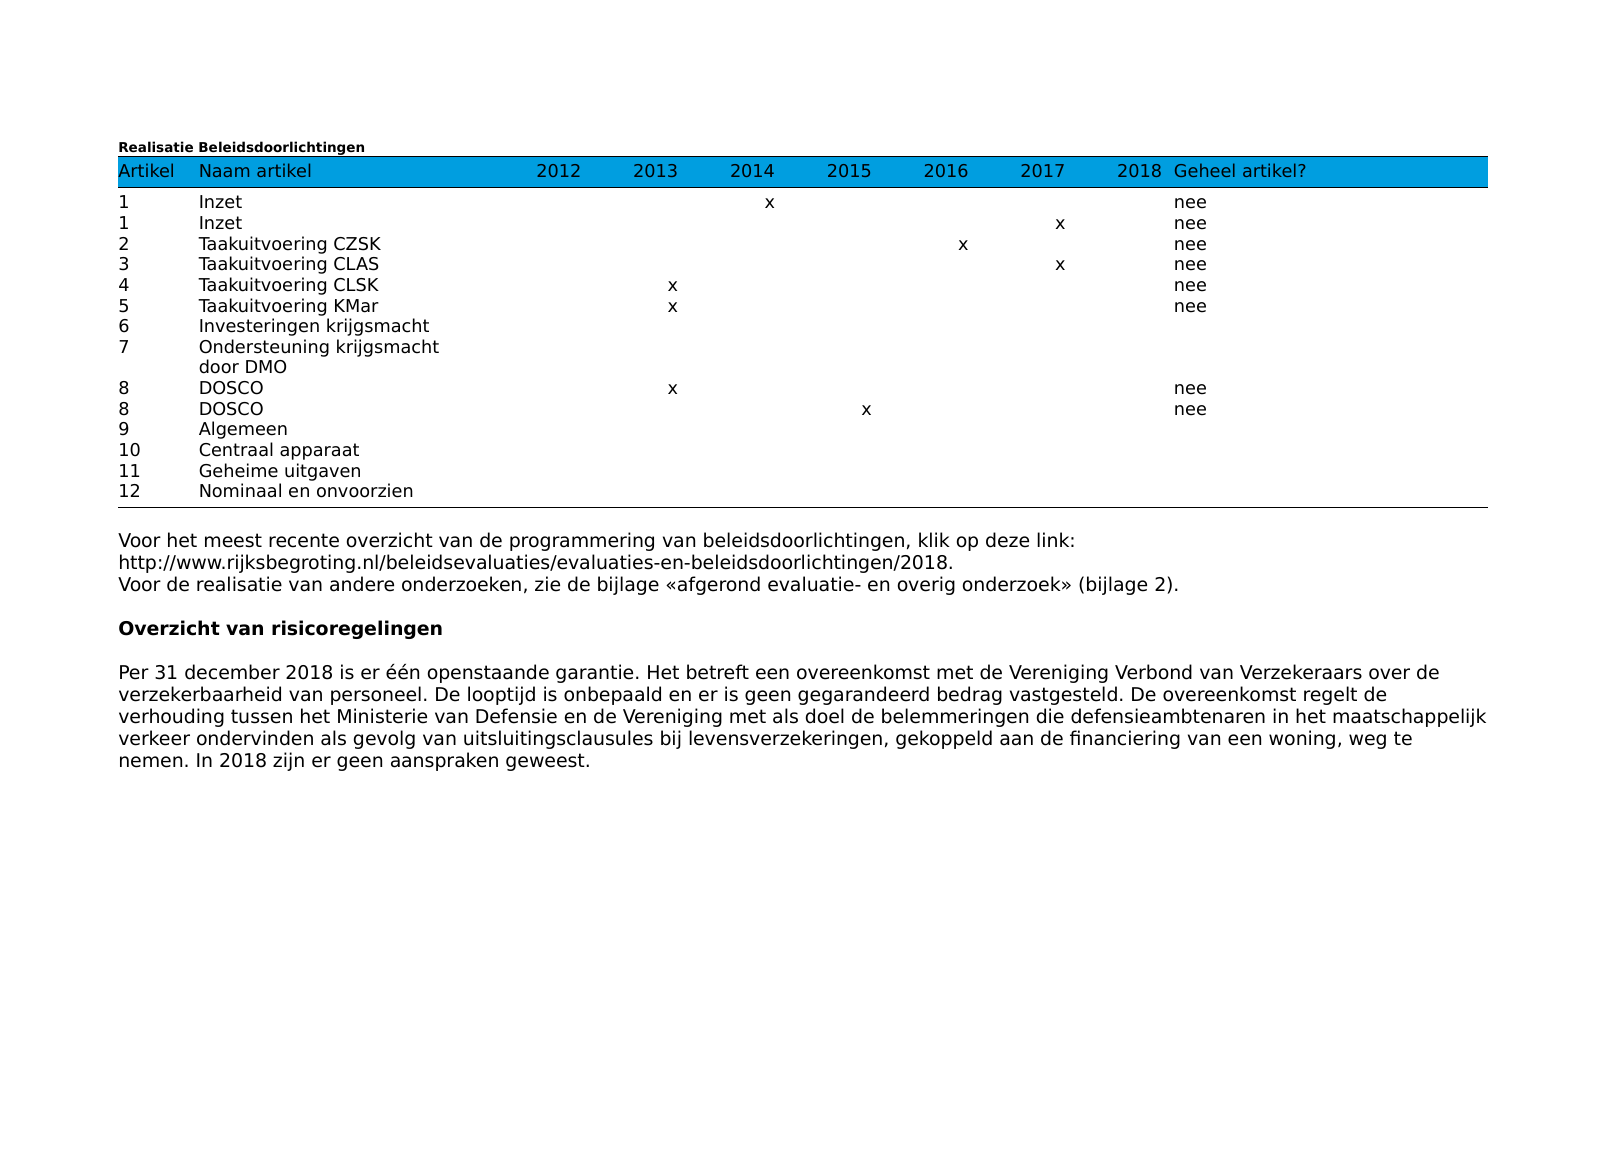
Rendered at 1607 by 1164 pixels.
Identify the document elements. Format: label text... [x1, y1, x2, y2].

table_cell [878, 399, 974, 419]
table_cell [974, 188, 1071, 213]
table_cell Geheime uitgaven [193, 461, 490, 481]
table_cell [1168, 481, 1488, 507]
table_cell Taakuitvoering CZSK [193, 234, 490, 254]
table_cell [781, 296, 877, 316]
table_cell x [781, 399, 877, 419]
text Voor de realisatie van andere onderzoeken, zie de bijlage «afgerond evaluatie- en overig onderzoek» (bijlage 2). [118, 574, 1488, 596]
table_cell 3 [118, 254, 192, 275]
text Voor het meest recente overzicht van de programmering van beleidsdoorlichtingen, klik op deze link: http://www.rijksbegroting.nl/beleidsevaluaties/evaluaties-en-beleidsdoorlichtingen/2018. [118, 530, 1488, 574]
table_cell Centraal apparaat [193, 440, 490, 461]
table_cell [1071, 275, 1168, 296]
table_cell [587, 440, 684, 461]
table_cell 5 [118, 296, 192, 316]
table_cell nee [1168, 188, 1488, 213]
text Per 31 december 2018 is er één openstaande garantie. Het betreft een overeenkomst met de Vereniging Verbond van Verzekeraars over de verzekerbaarheid van personeel. De looptijd is onbepaald en er is geen gegarandeerd bedrag vastgesteld. De overeenkomst regelt de verhouding tussen het Ministerie van Defensie en de Vereniging met als doel de belemmeringen die defensieambtenaren in het maatschappelijk verkeer ondervinden als gevolg van uitsluitingsclausules bij levensverzekeringen, gekoppeld aan de financiering van een woning, weg te nemen. In 2018 zijn er geen aanspraken geweest. [118, 662, 1488, 772]
table_cell [974, 296, 1071, 316]
table_cell nee [1168, 378, 1488, 399]
table_cell [684, 275, 781, 296]
table_cell [1071, 378, 1168, 399]
table_cell x [974, 254, 1071, 275]
table_cell Algemeen [193, 419, 490, 440]
table_cell [781, 440, 877, 461]
table_cell [684, 481, 781, 507]
table_cell [878, 275, 974, 296]
table_cell [974, 419, 1071, 440]
table_cell x [587, 275, 684, 296]
table_cell Inzet [193, 213, 490, 234]
table_cell [878, 337, 974, 378]
table_cell [490, 296, 587, 316]
table_cell [781, 188, 877, 213]
table_cell [587, 316, 684, 337]
table_cell [781, 337, 877, 378]
table_cell 8 [118, 399, 192, 419]
table_cell [878, 481, 974, 507]
table_cell [587, 419, 684, 440]
table_cell [781, 378, 877, 399]
table_cell [490, 213, 587, 234]
table_cell [684, 378, 781, 399]
table_cell [781, 419, 877, 440]
table_cell x [974, 213, 1071, 234]
table_cell Naam artikel [193, 157, 490, 187]
table_cell 2017 [974, 157, 1071, 187]
table_cell [878, 254, 974, 275]
table_cell [1071, 234, 1168, 254]
table_cell [974, 234, 1071, 254]
table_cell 10 [118, 440, 192, 461]
table_cell [781, 481, 877, 507]
table_cell [974, 440, 1071, 461]
table_cell [490, 188, 587, 213]
table_cell Taakuitvoering CLSK [193, 275, 490, 296]
table_cell 2018 [1071, 157, 1168, 187]
table_cell [490, 419, 587, 440]
table_cell [1071, 440, 1168, 461]
table_cell 1 [118, 213, 192, 234]
table_cell nee [1168, 296, 1488, 316]
table_cell [684, 419, 781, 440]
subtitle Overzicht van risicoregelingen [118, 618, 1488, 640]
table_cell [1168, 461, 1488, 481]
table_cell [878, 188, 974, 213]
table_cell [587, 399, 684, 419]
table_cell 7 [118, 337, 192, 378]
table_cell nee [1168, 234, 1488, 254]
table_cell [878, 378, 974, 399]
table_cell [1168, 419, 1488, 440]
table_cell [490, 399, 587, 419]
table_cell 6 [118, 316, 192, 337]
table_cell x [587, 296, 684, 316]
table_cell [1168, 440, 1488, 461]
table_cell 2016 [878, 157, 974, 187]
table_cell Taakuitvoering CLAS [193, 254, 490, 275]
table_cell [878, 461, 974, 481]
table_cell 1 [118, 188, 192, 213]
table_cell [781, 275, 877, 296]
table_cell [684, 316, 781, 337]
table_cell [1071, 481, 1168, 507]
table_cell [878, 316, 974, 337]
table_cell [974, 337, 1071, 378]
table_cell nee [1168, 275, 1488, 296]
table_cell [1071, 399, 1168, 419]
table_cell [781, 316, 877, 337]
table_cell [974, 481, 1071, 507]
table_cell [1071, 296, 1168, 316]
table_cell 2012 [490, 157, 587, 187]
table_cell [781, 213, 877, 234]
table_cell [781, 461, 877, 481]
table_cell [878, 213, 974, 234]
table_cell [1071, 254, 1168, 275]
table_cell Taakuitvoering KMar [193, 296, 490, 316]
table_cell [1168, 337, 1488, 378]
table_cell [1071, 337, 1168, 378]
table_cell 2015 [781, 157, 877, 187]
table_cell x [878, 234, 974, 254]
table_cell [684, 337, 781, 378]
table_cell x [587, 378, 684, 399]
table_cell Ondersteuning krijgsmacht door DMO [193, 337, 490, 378]
table_cell [1071, 213, 1168, 234]
table_cell Investeringen krijgsmacht [193, 316, 490, 337]
table_cell [974, 399, 1071, 419]
table_cell [490, 337, 587, 378]
table_cell [684, 213, 781, 234]
table_cell [587, 234, 684, 254]
table_cell [684, 234, 781, 254]
table_cell 2013 [587, 157, 684, 187]
table_cell [587, 213, 684, 234]
table_cell [1071, 316, 1168, 337]
table_cell [684, 399, 781, 419]
table_cell nee [1168, 254, 1488, 275]
table_cell [684, 296, 781, 316]
table_cell [684, 461, 781, 481]
table_header Realisatie Beleidsdoorlichtingen [118, 140, 1488, 156]
table_cell Inzet [193, 188, 490, 213]
table_cell 12 [118, 481, 192, 507]
table_cell [490, 275, 587, 296]
table_cell DOSCO [193, 378, 490, 399]
table_cell [974, 461, 1071, 481]
table_cell [781, 254, 877, 275]
table_cell [878, 440, 974, 461]
table_cell [490, 440, 587, 461]
table_cell [684, 254, 781, 275]
table_cell 4 [118, 275, 192, 296]
table_cell [587, 481, 684, 507]
table_cell [1071, 461, 1168, 481]
table_cell [490, 234, 587, 254]
table_cell DOSCO [193, 399, 490, 419]
table_cell [1168, 316, 1488, 337]
table_cell [490, 378, 587, 399]
table_cell [490, 254, 587, 275]
table_cell [974, 275, 1071, 296]
table_cell [1071, 188, 1168, 213]
table_cell [587, 461, 684, 481]
table_cell [878, 296, 974, 316]
table_cell 11 [118, 461, 192, 481]
table_cell nee [1168, 399, 1488, 419]
table_cell Geheel artikel? [1168, 157, 1488, 187]
table_cell 2 [118, 234, 192, 254]
table_cell [587, 188, 684, 213]
table_cell [490, 461, 587, 481]
table_cell Nominaal en onvoorzien [193, 481, 490, 507]
table_cell [490, 481, 587, 507]
table_cell [1071, 419, 1168, 440]
table_cell [781, 234, 877, 254]
table_cell 2014 [684, 157, 781, 187]
table_cell 9 [118, 419, 192, 440]
table_cell [587, 254, 684, 275]
table_cell x [684, 188, 781, 213]
table_cell nee [1168, 213, 1488, 234]
table_cell [974, 378, 1071, 399]
table_cell [878, 419, 974, 440]
table_cell Artikel [118, 157, 192, 187]
table_cell [974, 316, 1071, 337]
table_cell [587, 337, 684, 378]
table_cell [490, 316, 587, 337]
table_cell [684, 440, 781, 461]
table_cell 8 [118, 378, 192, 399]
